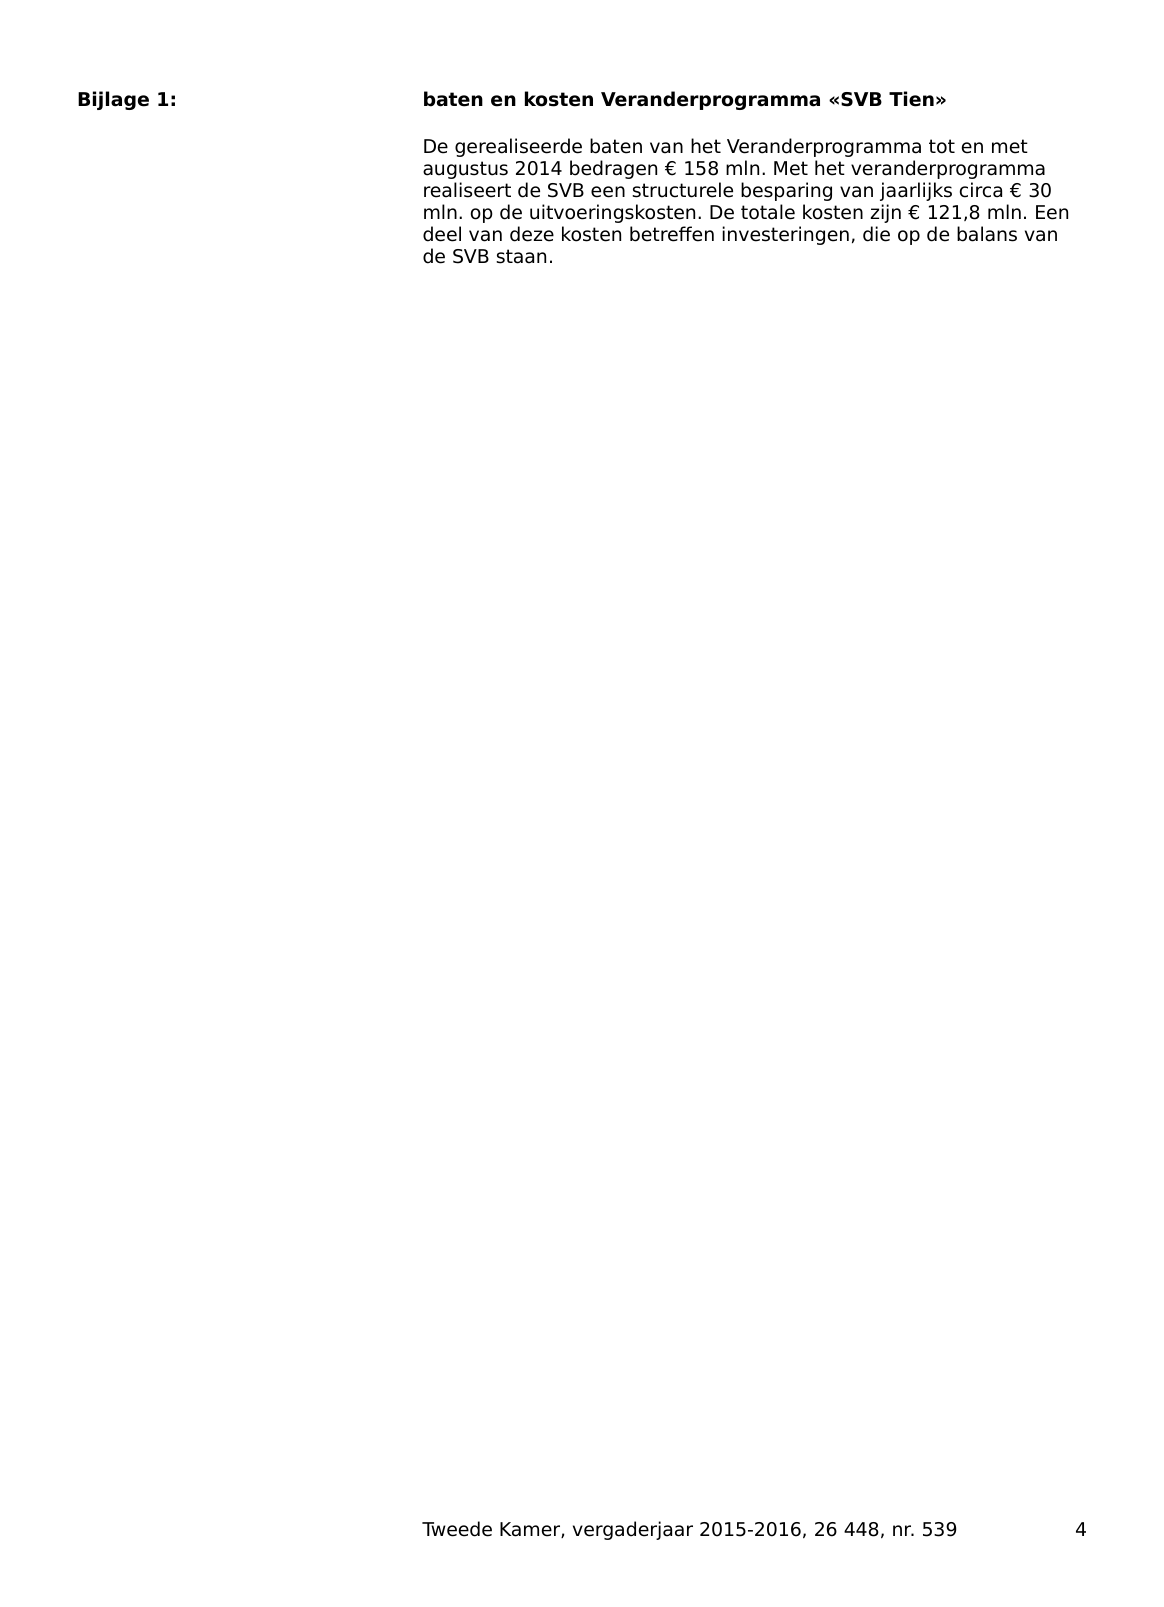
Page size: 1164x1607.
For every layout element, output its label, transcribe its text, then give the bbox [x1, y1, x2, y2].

subtitle Bijlage 1: baten en kosten Veranderprogramma «SVB Tien» [77, 89, 1087, 111]
text De gerealiseerde baten van het Veranderprogramma tot en met augustus 2014 bedragen € 158 mln. Met het veranderprogramma realiseert de SVB een structurele besparing van jaarlijks circa € 30 mln. op de uitvoeringskosten. De totale kosten zijn € 121,8 mln. Een deel van deze kosten betreffen investeringen, die op de balans van de SVB staan. [422, 136, 1087, 268]
